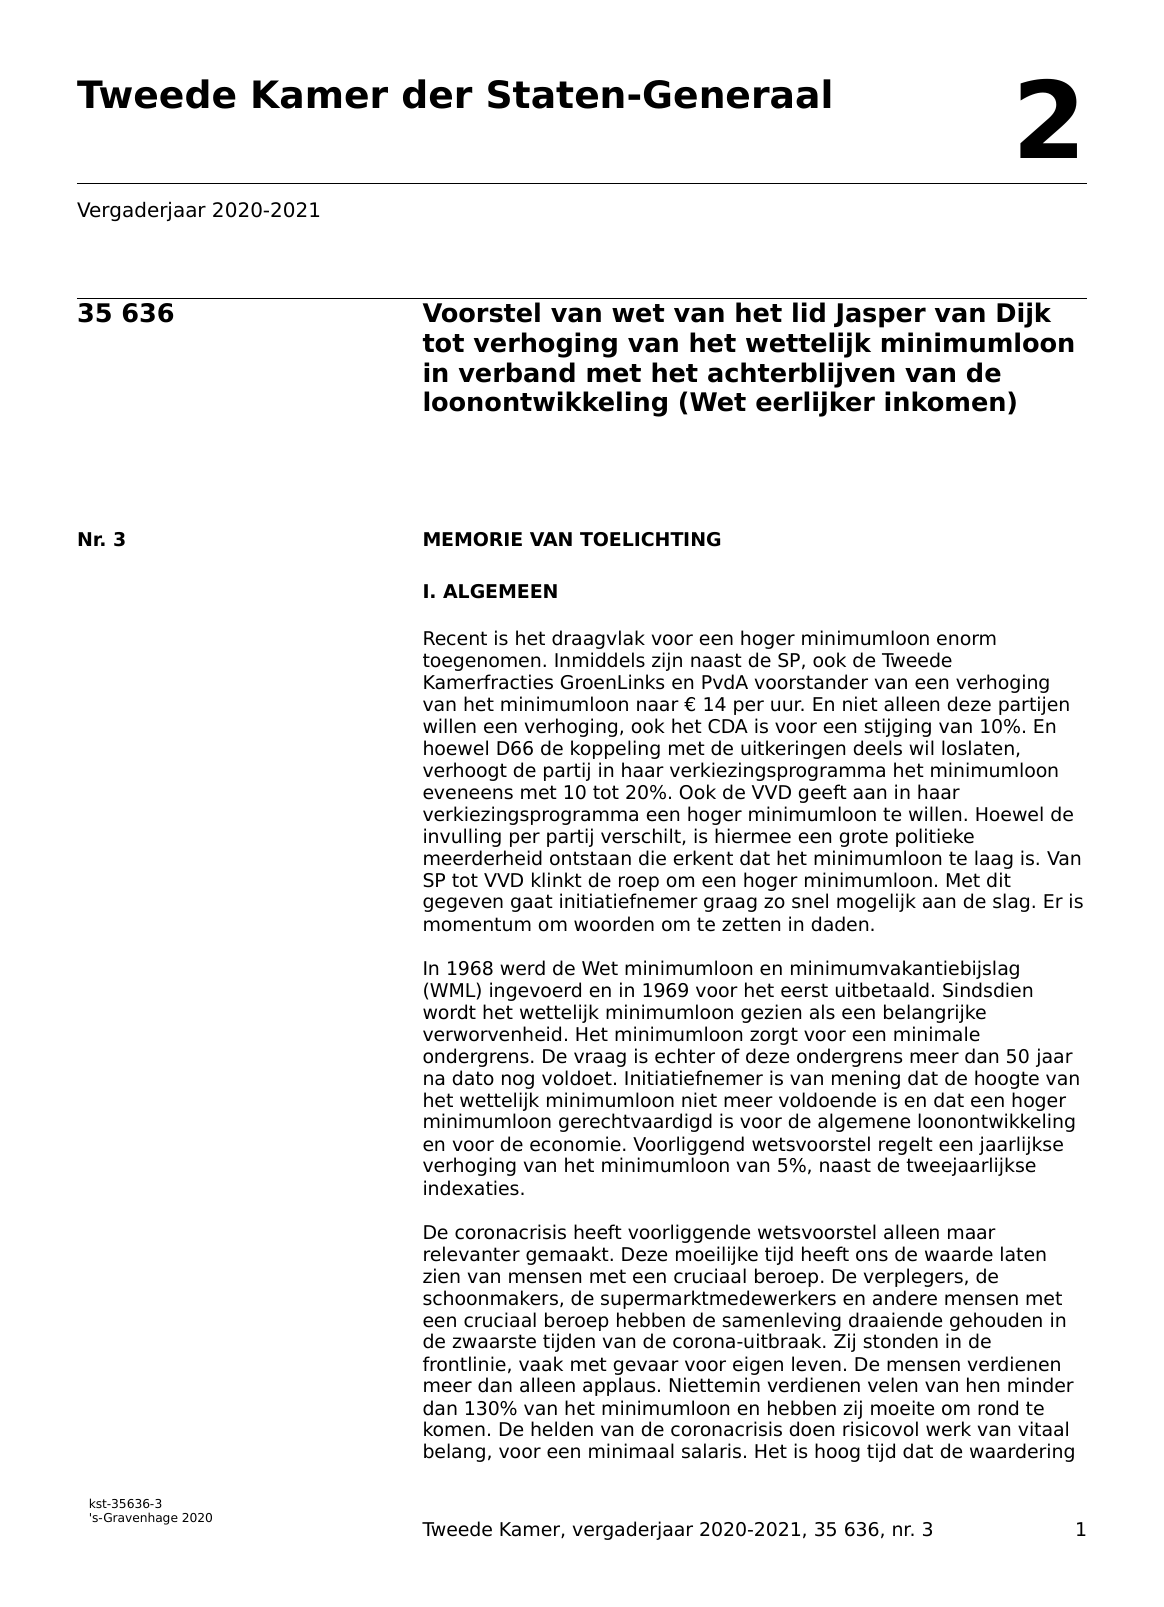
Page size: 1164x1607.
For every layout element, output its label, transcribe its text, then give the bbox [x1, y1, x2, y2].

table_header Tweede Kamer der Staten-Generaal [77, 59, 886, 183]
subtitle I. ALGEMEEN [422, 581, 1087, 603]
subtitle Nr. 3 MEMORIE VAN TOELICHTING [77, 529, 1087, 551]
text kst-35636-3 [88, 1497, 323, 1511]
table_cell Vergaderjaar 2020-2021 [77, 184, 1087, 298]
table_header 2 [886, 59, 1087, 183]
subtitle 35 636 Voorstel van wet van het lid Jasper van Dijk tot verhoging van het wettelijk minimumloon in verband met het achterblijven van de loonontwikkeling (Wet eerlijker inkomen) [77, 299, 1087, 418]
text In 1968 werd de Wet minimumloon en minimumvakantiebijslag (WML) ingevoerd en in 1969 voor het eerst uitbetaald. Sindsdien wordt het wettelijk minimumloon gezien als een belangrijke verworvenheid. Het minimumloon zorgt voor een minimale ondergrens. De vraag is echter of deze ondergrens meer dan 50 jaar na dato nog voldoet. Initiatiefnemer is van mening dat de hoogte van het wettelijk minimumloon niet meer voldoende is en dat een hoger minimumloon gerechtvaardigd is voor de algemene loonontwikkeling en voor de economie. Voorliggend wetsvoorstel regelt een jaarlijkse verhoging van het minimumloon van 5%, naast de tweejaarlijkse indexaties. [422, 958, 1087, 1199]
text Recent is het draagvlak voor een hoger minimumloon enorm toegenomen. Inmiddels zijn naast de SP, ook de Tweede Kamerfracties GroenLinks en PvdA voorstander van een verhoging van het minimumloon naar € 14 per uur. En niet alleen deze partijen willen een verhoging, ook het CDA is voor een stijging van 10%. En hoewel D66 de koppeling met de uitkeringen deels wil loslaten, verhoogt de partij in haar verkiezingsprogramma het minimumloon eveneens met 10 tot 20%. Ook de VVD geeft aan in haar verkiezingsprogramma een hoger minimumloon te willen. Hoewel de invulling per partij verschilt, is hiermee een grote politieke meerderheid ontstaan die erkent dat het minimumloon te laag is. Van SP tot VVD klinkt de roep om een hoger minimumloon. Met dit gegeven gaat initiatiefnemer graag zo snel mogelijk aan de slag. Er is momentum om woorden om te zetten in daden. [422, 628, 1087, 935]
text 's-Gravenhage 2020 [88, 1511, 323, 1525]
text De coronacrisis heeft voorliggende wetsvoorstel alleen maar relevanter gemaakt. Deze moeilijke tijd heeft ons de waarde laten zien van mensen met een cruciaal beroep. De verplegers, de schoonmakers, de supermarktmedewerkers en andere mensen met een cruciaal beroep hebben de samenleving draaiende gehouden in de zwaarste tijden van de corona-uitbraak. Zij stonden in de frontlinie, vaak met gevaar voor eigen leven. De mensen verdienen meer dan alleen applaus. Niettemin verdienen velen van hen minder dan 130% van het minimumloon en hebben zij moeite om rond te komen. De helden van de coronacrisis doen risicovol werk van vitaal belang, voor een minimaal salaris. Het is hoog tijd dat de waardering [422, 1222, 1087, 1463]
